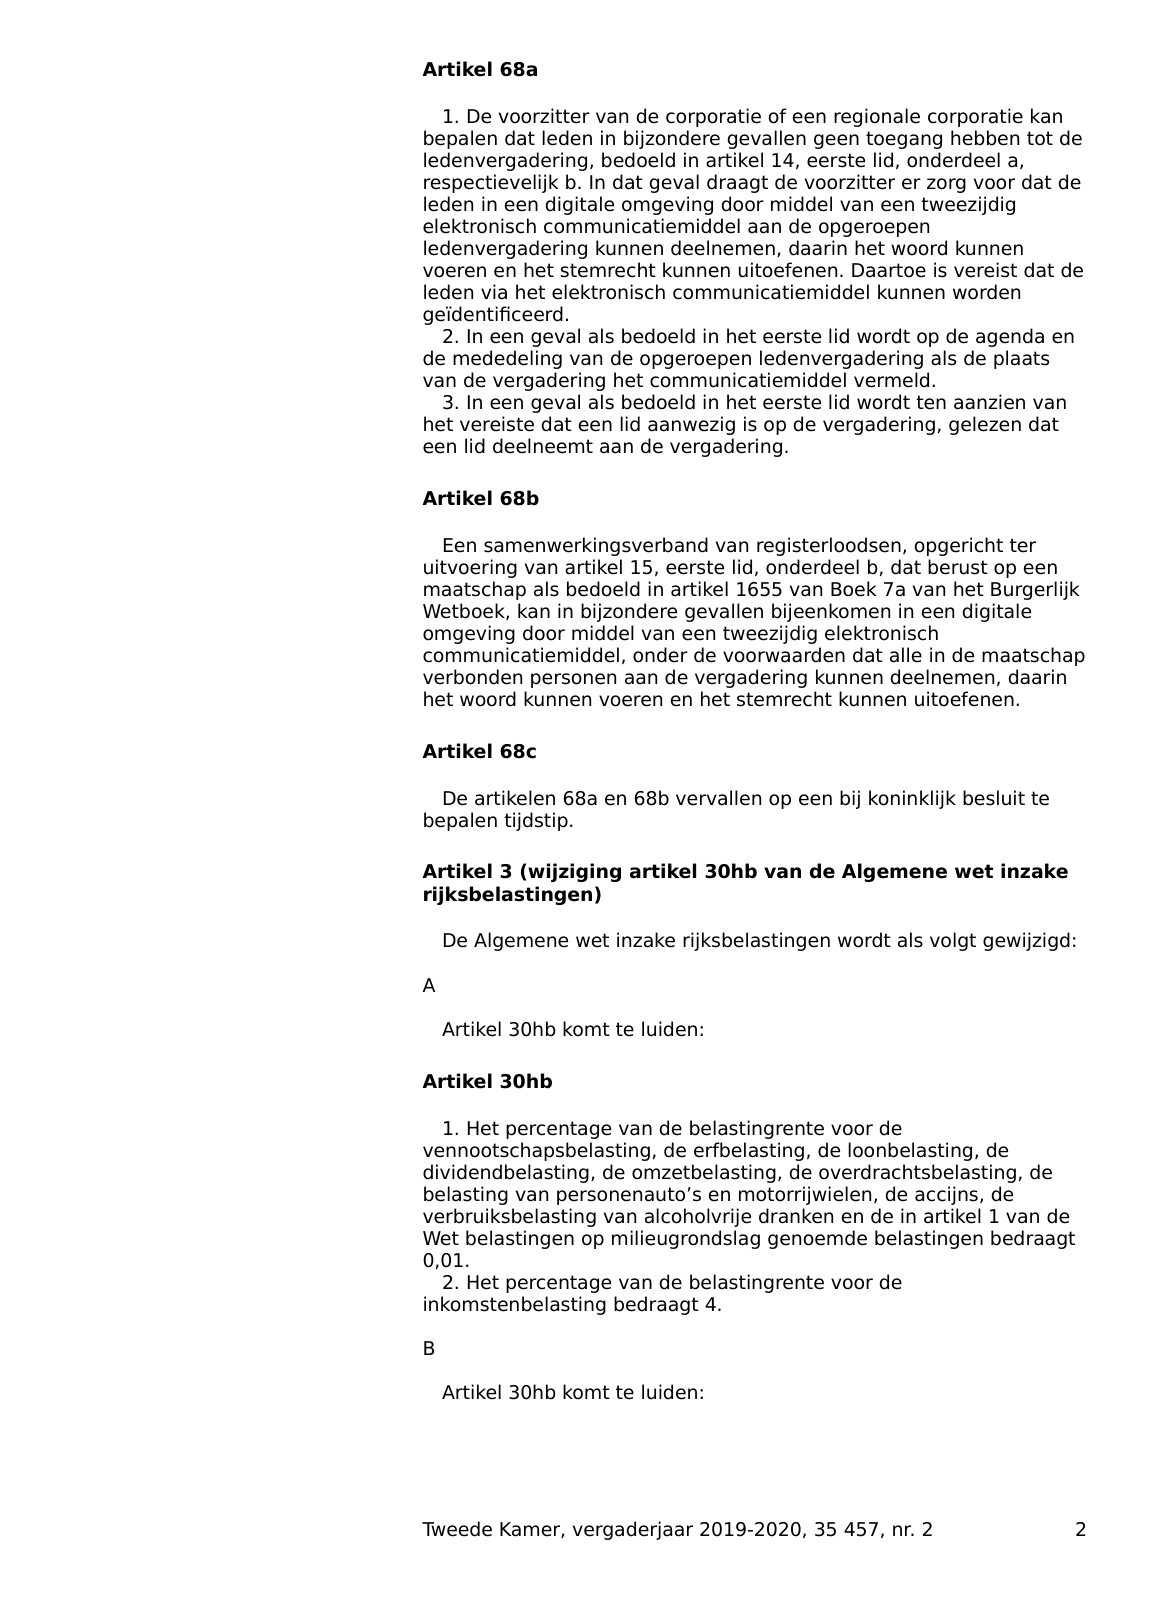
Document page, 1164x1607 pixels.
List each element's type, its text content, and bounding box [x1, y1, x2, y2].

text Artikel 30hb komt te luiden: [422, 1019, 1087, 1041]
text 1. De voorzitter van de corporatie of een regionale corporatie kan bepalen dat leden in bijzondere gevallen geen toegang hebben tot de ledenvergadering, bedoeld in artikel 14, eerste lid, onderdeel a, respectievelijk b. In dat geval draagt de voorzitter er zorg voor dat de leden in een digitale omgeving door middel van een tweezijdig elektronisch communicatiemiddel aan de opgeroepen ledenvergadering kunnen deelnemen, daarin het woord kunnen voeren en het stemrecht kunnen uitoefenen. Daartoe is vereist dat de leden via het elektronisch communicatiemiddel kunnen worden geïdentificeerd. [422, 106, 1087, 326]
subtitle Artikel 68c [422, 741, 1087, 762]
text 1. Het percentage van de belastingrente voor de vennootschapsbelasting, de erfbelasting, de loonbelasting, de dividendbelasting, de omzetbelasting, de overdrachtsbelasting, de belasting van personenauto’s en motorrijwielen, de accijns, de verbruiksbelasting van alcoholvrije dranken en de in artikel 1 van de Wet belastingen op milieugrondslag genoemde belastingen bedraagt 0,01. [422, 1118, 1087, 1272]
text B [422, 1338, 1087, 1360]
text Een samenwerkingsverband van registerloodsen, opgericht ter uitvoering van artikel 15, eerste lid, onderdeel b, dat berust op een maatschap als bedoeld in artikel 1655 van Boek 7a van het Burgerlijk Wetboek, kan in bijzondere gevallen bijeenkomen in een digitale omgeving door middel van een tweezijdig elektronisch communicatiemiddel, onder de voorwaarden dat alle in de maatschap verbonden personen aan de vergadering kunnen deelnemen, daarin het woord kunnen voeren en het stemrecht kunnen uitoefenen. [422, 535, 1087, 711]
text Artikel 30hb komt te luiden: [422, 1382, 1087, 1404]
subtitle Artikel 68a [422, 59, 1087, 81]
text 2. In een geval als bedoeld in het eerste lid wordt op de agenda en de mededeling van de opgeroepen ledenvergadering als de plaats van de vergadering het communicatiemiddel vermeld. [422, 326, 1087, 392]
subtitle Artikel 68b [422, 488, 1087, 510]
text De artikelen 68a en 68b vervallen op een bij koninklijk besluit te bepalen tijdstip. [422, 787, 1087, 831]
text 2. Het percentage van de belastingrente voor de inkomstenbelasting bedraagt 4. [422, 1272, 1087, 1316]
text A [422, 974, 1087, 997]
text De Algemene wet inzake rijksbelastingen wordt als volgt gewijzigd: [422, 930, 1087, 952]
text 3. In een geval als bedoeld in het eerste lid wordt ten aanzien van het vereiste dat een lid aanwezig is op de vergadering, gelezen dat een lid deelneemt aan de vergadering. [422, 392, 1087, 458]
subtitle Artikel 3 (wijziging artikel 30hb van de Algemene wet inzake rijksbelastingen) [422, 861, 1087, 905]
subtitle Artikel 30hb [422, 1071, 1087, 1093]
